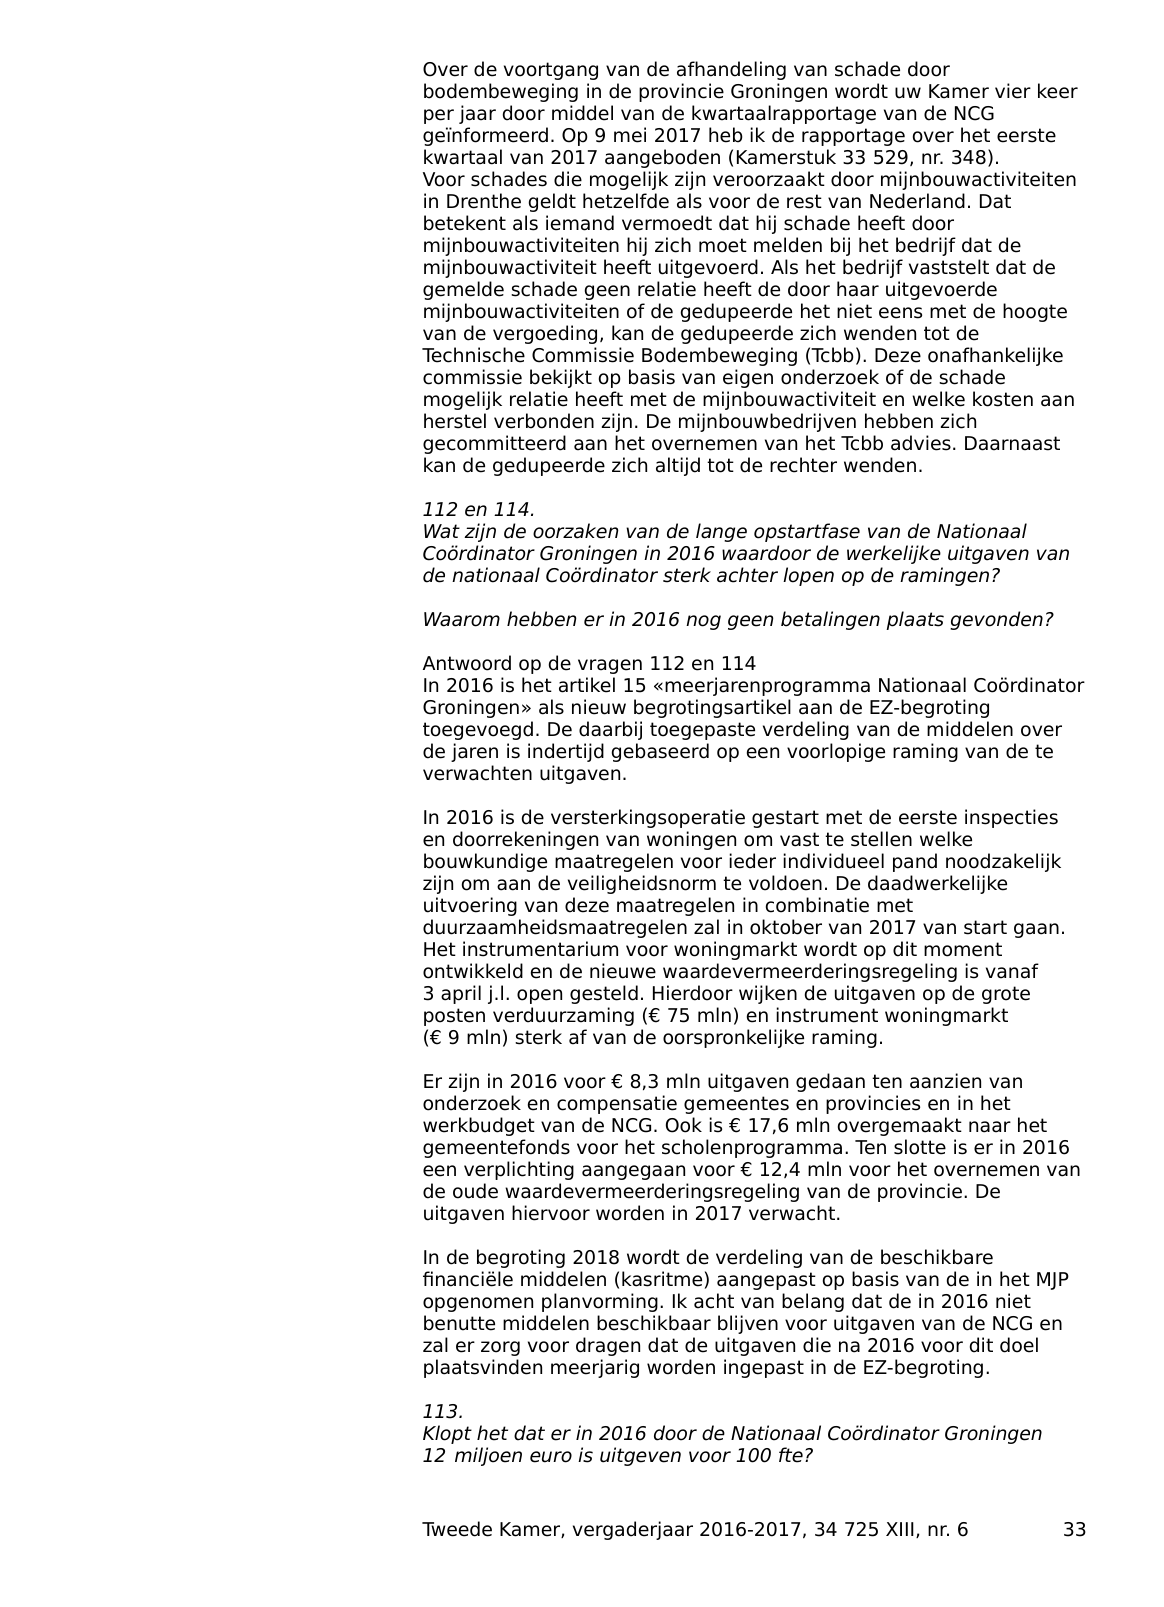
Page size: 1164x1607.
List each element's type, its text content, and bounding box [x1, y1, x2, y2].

text In 2016 is het artikel 15 «meerjarenprogramma Nationaal Coördinator Groningen» als nieuw begrotingsartikel aan de EZ-begroting toegevoegd. De daarbij toegepaste verdeling van de middelen over de jaren is indertijd gebaseerd op een voorlopige raming van de te verwachten uitgaven. [422, 675, 1087, 785]
text Wat zijn de oorzaken van de lange opstartfase van de Nationaal Coördinator Groningen in 2016 waardoor de werkelijke uitgaven van de nationaal Coördinator sterk achter lopen op de ramingen? [422, 521, 1087, 587]
text Klopt het dat er in 2016 door de Nationaal Coördinator Groningen 12 miljoen euro is uitgeven voor 100 fte? [422, 1423, 1087, 1467]
text 113. [422, 1401, 1087, 1423]
text Antwoord op de vragen 112 en 114 [422, 653, 1087, 675]
text Voor schades die mogelijk zijn veroorzaakt door mijnbouwactiviteiten in Drenthe geldt hetzelfde als voor de rest van Nederland. Dat betekent als iemand vermoedt dat hij schade heeft door mijnbouwactiviteiten hij zich moet melden bij het bedrijf dat de mijnbouwactiviteit heeft uitgevoerd. Als het bedrijf vaststelt dat de gemelde schade geen relatie heeft de door haar uitgevoerde mijnbouwactiviteiten of de gedupeerde het niet eens met de hoogte van de vergoeding, kan de gedupeerde zich wenden tot de Technische Commissie Bodembeweging (Tcbb). Deze onafhankelijke commissie bekijkt op basis van eigen onderzoek of de schade mogelijk relatie heeft met de mijnbouwactiviteit en welke kosten aan herstel verbonden zijn. De mijnbouwbedrijven hebben zich gecommitteerd aan het overnemen van het Tcbb advies. Daarnaast kan de gedupeerde zich altijd tot de rechter wenden. [422, 169, 1087, 477]
text In 2016 is de versterkingsoperatie gestart met de eerste inspecties en doorrekeningen van woningen om vast te stellen welke bouwkundige maatregelen voor ieder individueel pand noodzakelijk zijn om aan de veiligheidsnorm te voldoen. De daadwerkelijke uitvoering van deze maatregelen in combinatie met duurzaamheidsmaatregelen zal in oktober van 2017 van start gaan. Het instrumentarium voor woningmarkt wordt op dit moment ontwikkeld en de nieuwe waardevermeerderingsregeling is vanaf 3 april j.l. open gesteld. Hierdoor wijken de uitgaven op de grote posten verduurzaming (€ 75 mln) en instrument woningmarkt (€ 9 mln) sterk af van de oorspronkelijke raming. [422, 807, 1087, 1049]
text In de begroting 2018 wordt de verdeling van de beschikbare financiële middelen (kasritme) aangepast op basis van de in het MJP opgenomen planvorming. Ik acht van belang dat de in 2016 niet benutte middelen beschikbaar blijven voor uitgaven van de NCG en zal er zorg voor dragen dat de uitgaven die na 2016 voor dit doel plaatsvinden meerjarig worden ingepast in de EZ-begroting. [422, 1247, 1087, 1379]
text Waarom hebben er in 2016 nog geen betalingen plaats gevonden? [422, 609, 1087, 631]
text Over de voortgang van de afhandeling van schade door bodembeweging in de provincie Groningen wordt uw Kamer vier keer per jaar door middel van de kwartaalrapportage van de NCG geïnformeerd. Op 9 mei 2017 heb ik de rapportage over het eerste kwartaal van 2017 aangeboden (Kamerstuk 33 529, nr. 348). [422, 59, 1087, 169]
text Er zijn in 2016 voor € 8,3 mln uitgaven gedaan ten aanzien van onderzoek en compensatie gemeentes en provincies en in het werkbudget van de NCG. Ook is € 17,6 mln overgemaakt naar het gemeentefonds voor het scholenprogramma. Ten slotte is er in 2016 een verplichting aangegaan voor € 12,4 mln voor het overnemen van de oude waardevermeerderingsregeling van de provincie. De uitgaven hiervoor worden in 2017 verwacht. [422, 1071, 1087, 1225]
text 112 en 114. [422, 499, 1087, 521]
